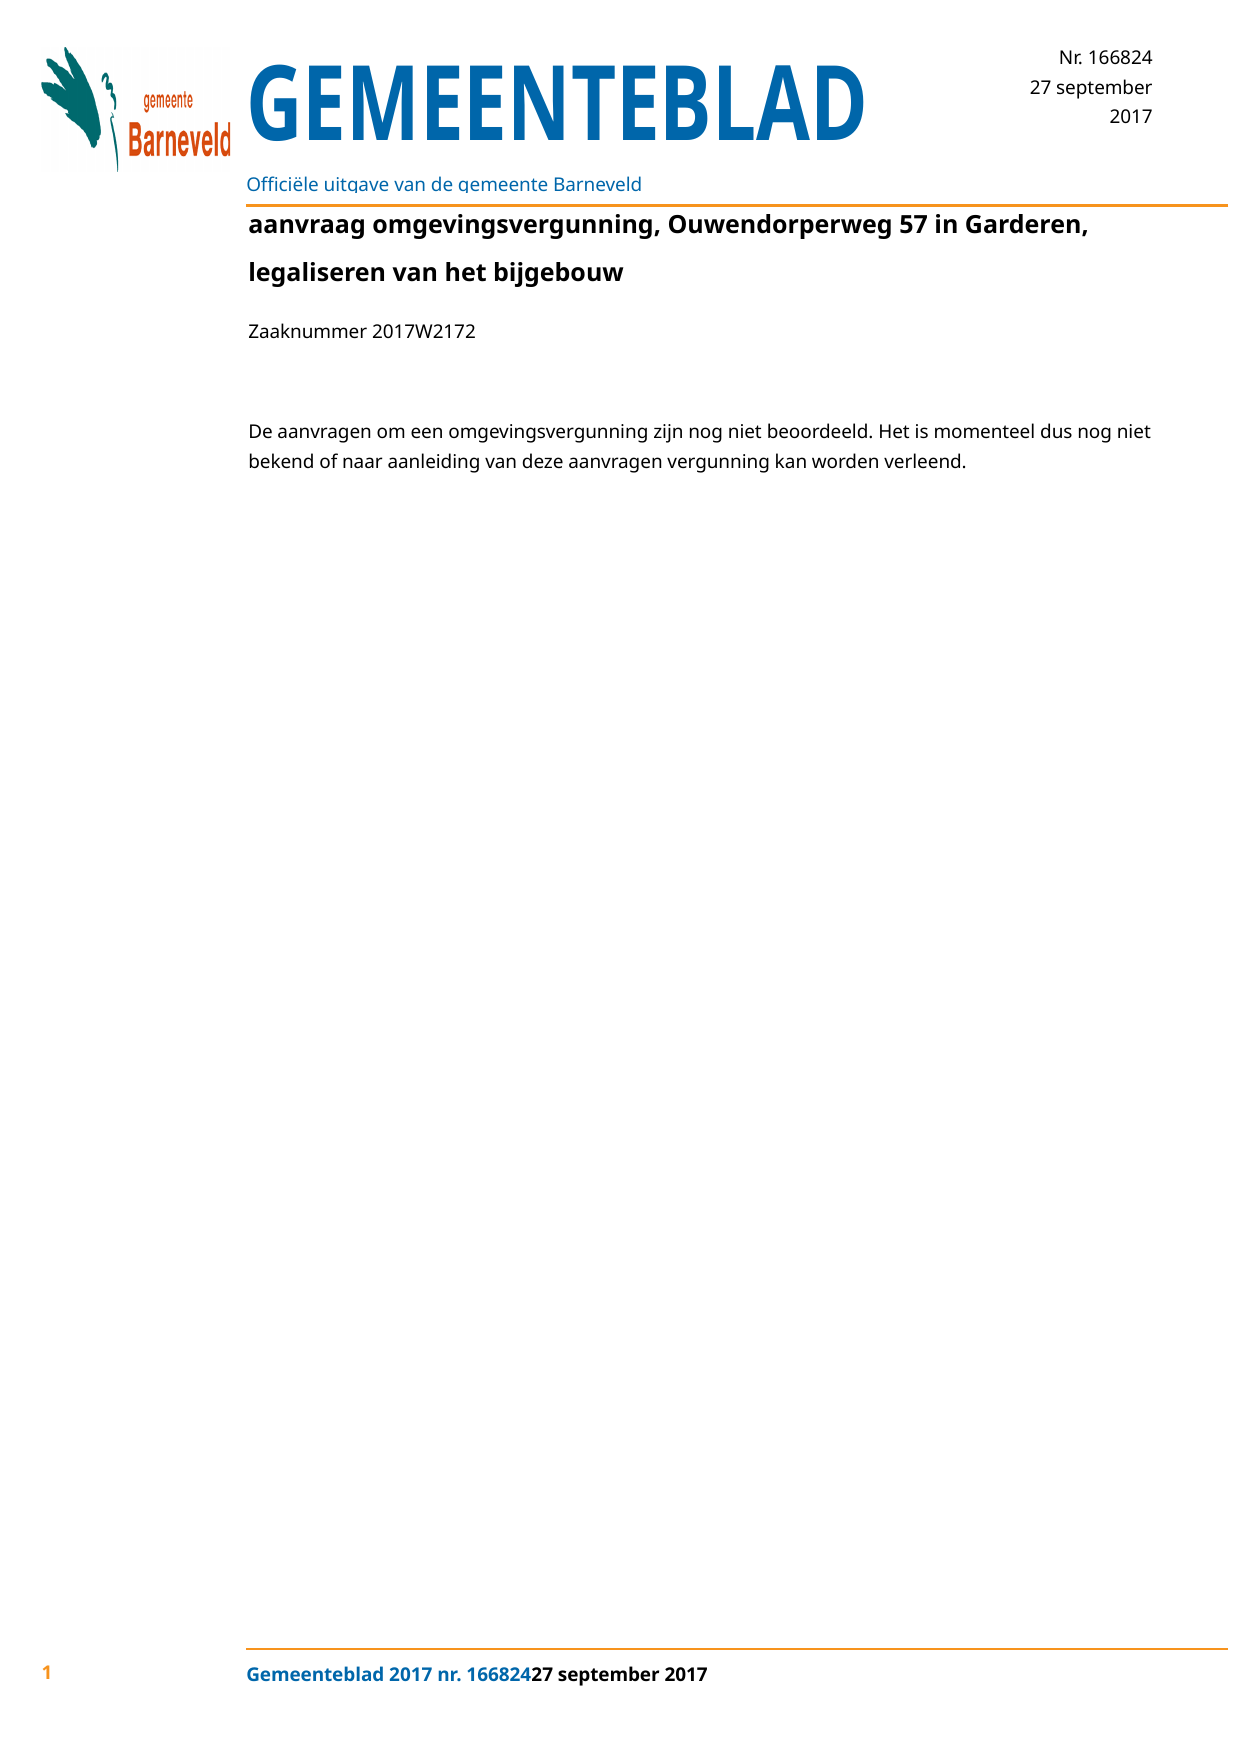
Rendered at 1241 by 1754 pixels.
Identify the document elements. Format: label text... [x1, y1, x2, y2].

picture [41, 47, 231, 172]
text De aanvragen om een omgevingsvergunning zijn nog niet beoordeeld. Het is momenteel dus nog niet bekend of naar aanleiding van deze aanvragen vergunning kan worden verleend. [248, 419, 1152, 474]
text Zaaknummer 2017W2172 [248, 318, 1152, 344]
text aanvraag omgevingsvergunning, Ouwendorperweg 57 in Garderen, legaliseren van het bijgebouw [248, 207, 1152, 288]
